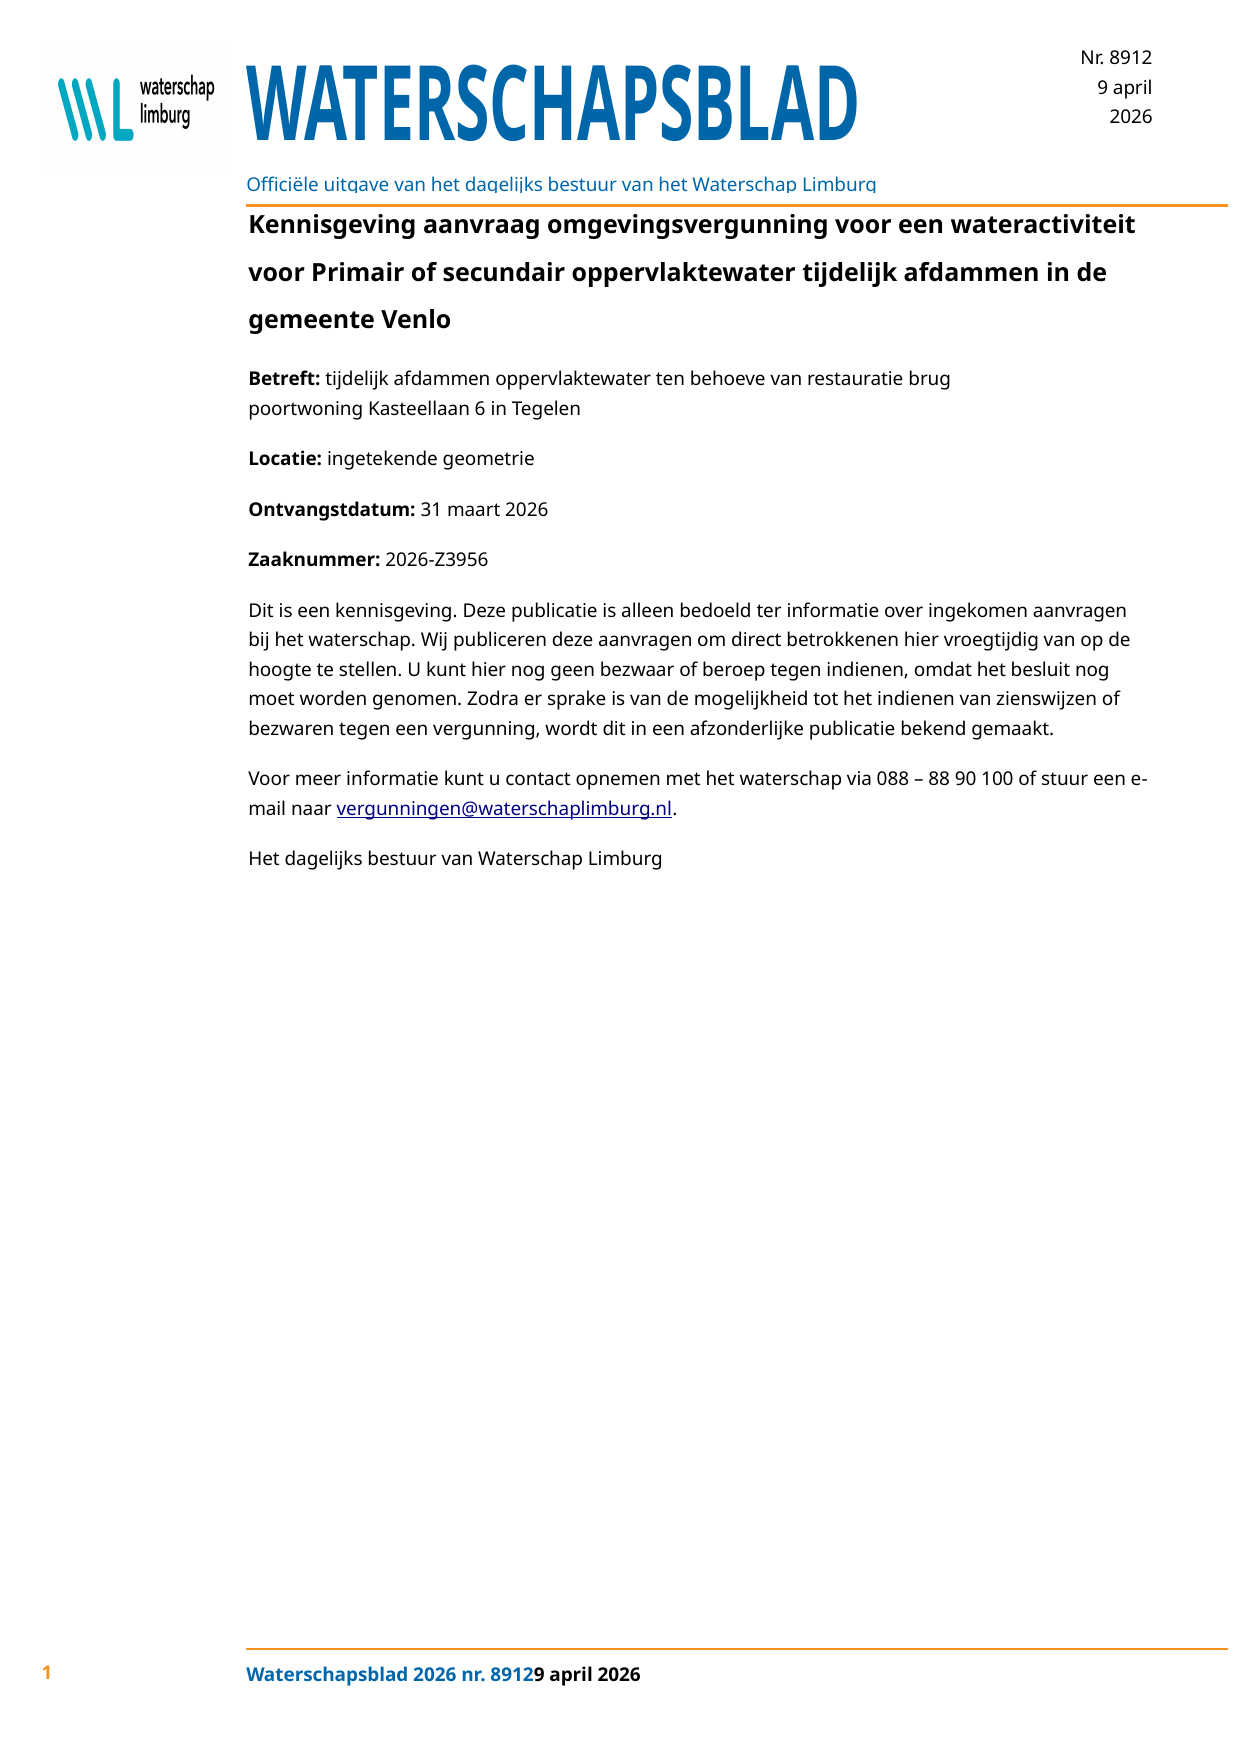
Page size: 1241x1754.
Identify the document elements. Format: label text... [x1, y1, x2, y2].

text Dit is een kennisgeving. Deze publicatie is alleen bedoeld ter informatie over ingekomen aanvragen bij het waterschap. Wij publiceren deze aanvragen om direct betrokkenen hier vroegtijdig van op de hoogte te stellen. U kunt hier nog geen bezwaar of beroep tegen indienen, omdat het besluit nog moet worden genomen. Zodra er sprake is van de mogelijkheid tot het indienen van zienswijzen of bezwaren tegen een vergunning, wordt dit in een afzonderlijke publicatie bekend gemaakt. [248, 597, 1152, 741]
picture [41, 47, 231, 172]
text Locatie: ingetekende geometrie [248, 446, 1152, 471]
text Ontvangstdatum: 31 maart 2026 [248, 496, 1152, 522]
text Zaaknummer: 2026-Z3956 [248, 546, 1152, 572]
text Kennisgeving aanvraag omgevingsvergunning voor een wateractiviteit voor Primair of secundair oppervlaktewater tijdelijk afdammen in de gemeente Venlo [248, 207, 1152, 336]
text Het dagelijks bestuur van Waterschap Limburg [248, 846, 1152, 871]
text Voor meer informatie kunt u contact opnemen met het waterschap via 088 – 88 90 100 of stuur een e-mail naar vergunningen@waterschaplimburg.nl. [248, 766, 1152, 821]
text Betreft: tijdelijk afdammen oppervlaktewater ten behoeve van restauratie brug poortwoning Kasteellaan 6 in Tegelen [248, 366, 1152, 421]
